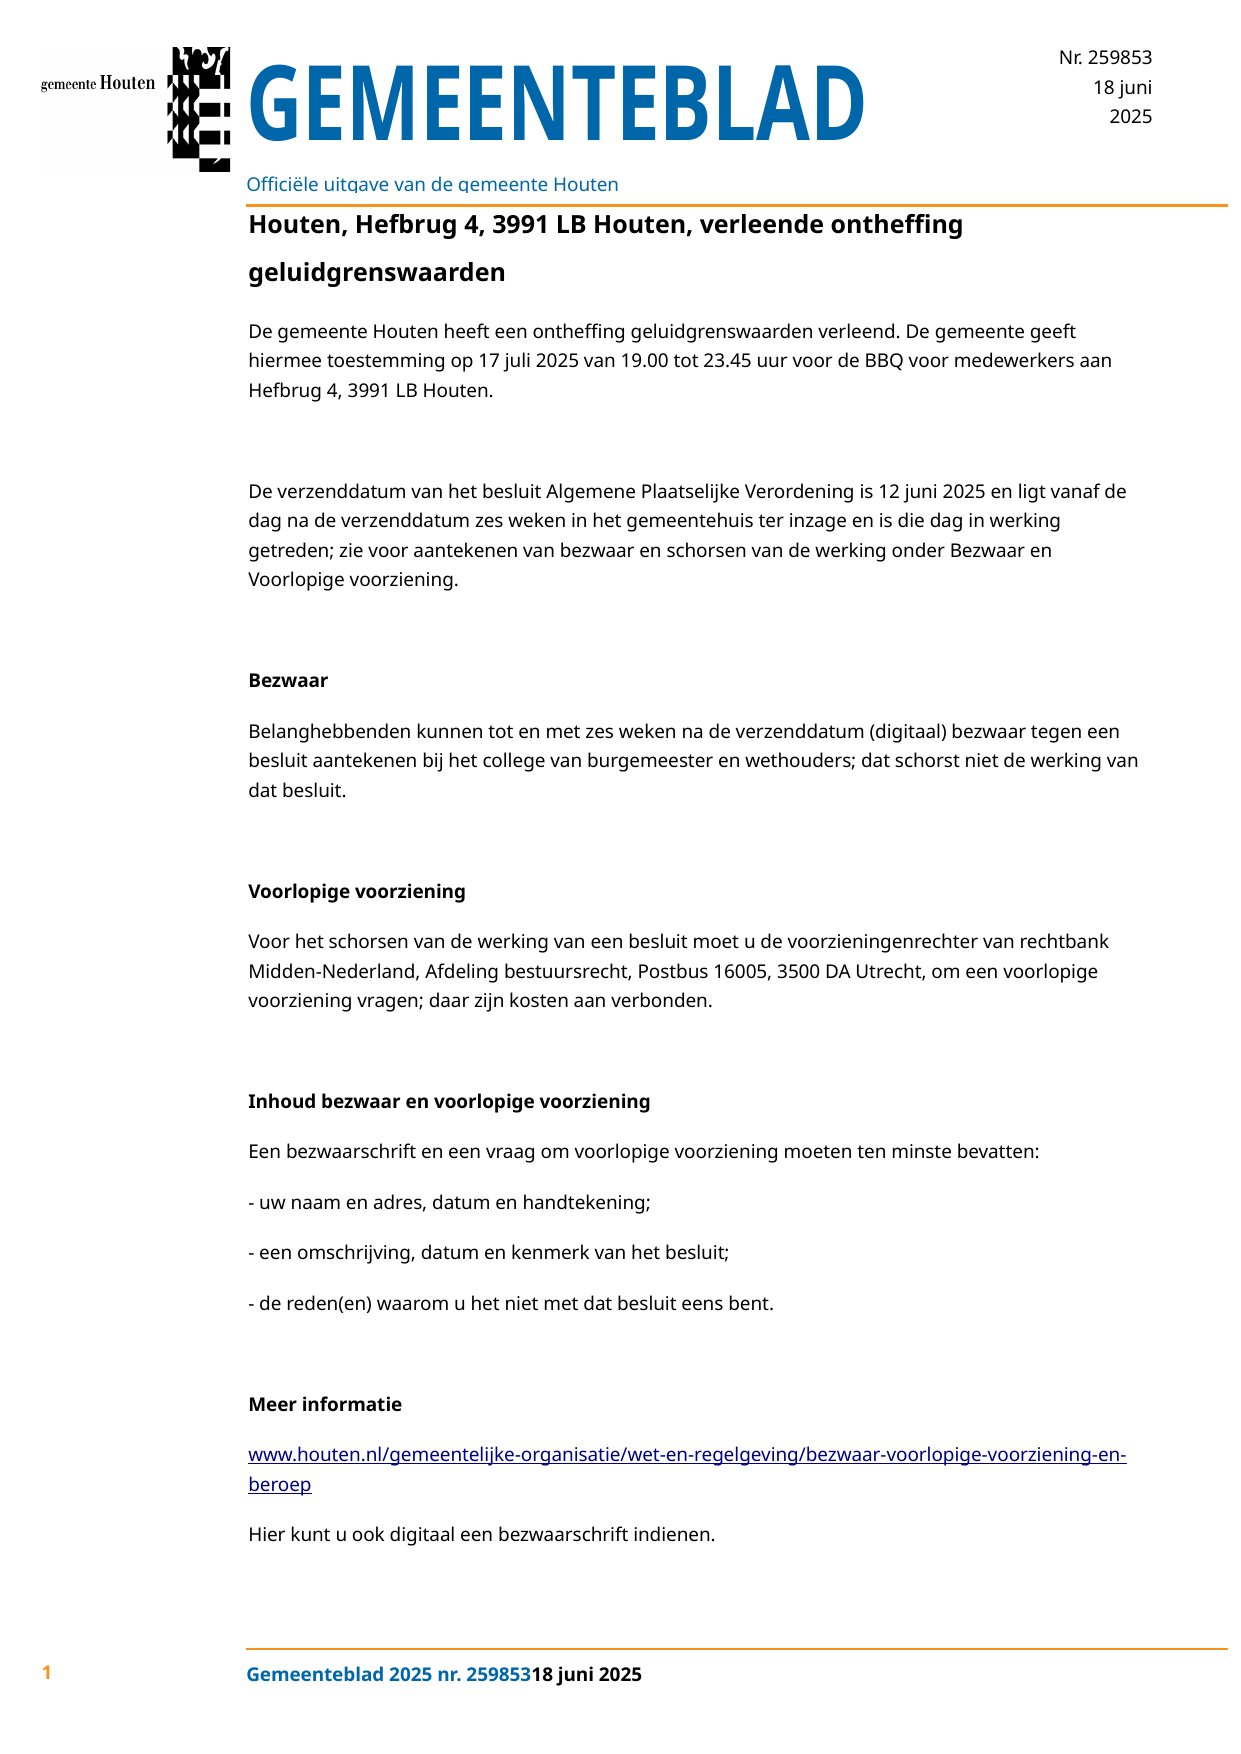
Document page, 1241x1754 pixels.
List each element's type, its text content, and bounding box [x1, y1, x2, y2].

text Bezwaar [248, 667, 1152, 693]
text - een omschrijving, datum en kenmerk van het besluit; [248, 1239, 1152, 1265]
text Voor het schorsen van de werking van een besluit moet u de voorzieningenrechter van rechtbank Midden-Nederland, Afdeling bestuursrecht, Postbus 16005, 3500 DA Utrecht, om een voorlopige voorziening vragen; daar zijn kosten aan verbonden. [248, 928, 1152, 1013]
text Hier kunt u ook digitaal een bezwaarschrift indienen. [248, 1521, 1152, 1547]
text Voorlopige voorziening [248, 878, 1152, 904]
picture [41, 47, 231, 172]
text - uw naam en adres, datum en handtekening; [248, 1189, 1152, 1215]
text - de reden(en) waarom u het niet met dat besluit eens bent. [248, 1290, 1152, 1316]
text Belanghebbenden kunnen tot en met zes weken na de verzenddatum (digitaal) bezwaar tegen een besluit aantekenen bij het college van burgemeester en wethouders; dat schorst niet de werking van dat besluit. [248, 718, 1152, 803]
text Inhoud bezwaar en voorlopige voorziening [248, 1088, 1152, 1114]
text Meer informatie [248, 1391, 1152, 1417]
text De verzenddatum van het besluit Algemene Plaatselijke Verordening is 12 juni 2025 en ligt vanaf de dag na de verzenddatum zes weken in het gemeentehuis ter inzage en is die dag in werking getreden; zie voor aantekenen van bezwaar en schorsen van de werking onder Bezwaar en Voorlopige voorziening. [248, 478, 1152, 592]
text Houten, Hefbrug 4, 3991 LB Houten, verleende ontheffing geluidgrenswaarden [248, 207, 1152, 288]
text www.houten.nl/gemeentelijke-organisatie/wet-en-regelgeving/bezwaar-voorlopige-voorziening-en-beroep [248, 1441, 1152, 1497]
text Een bezwaarschrift en een vraag om voorlopige voorziening moeten ten minste bevatten: [248, 1139, 1152, 1164]
text De gemeente Houten heeft een ontheffing geluidgrenswaarden verleend. De gemeente geeft hiermee toestemming op 17 juli 2025 van 19.00 tot 23.45 uur voor de BBQ voor medewerkers aan Hefbrug 4, 3991 LB Houten. [248, 318, 1152, 403]
